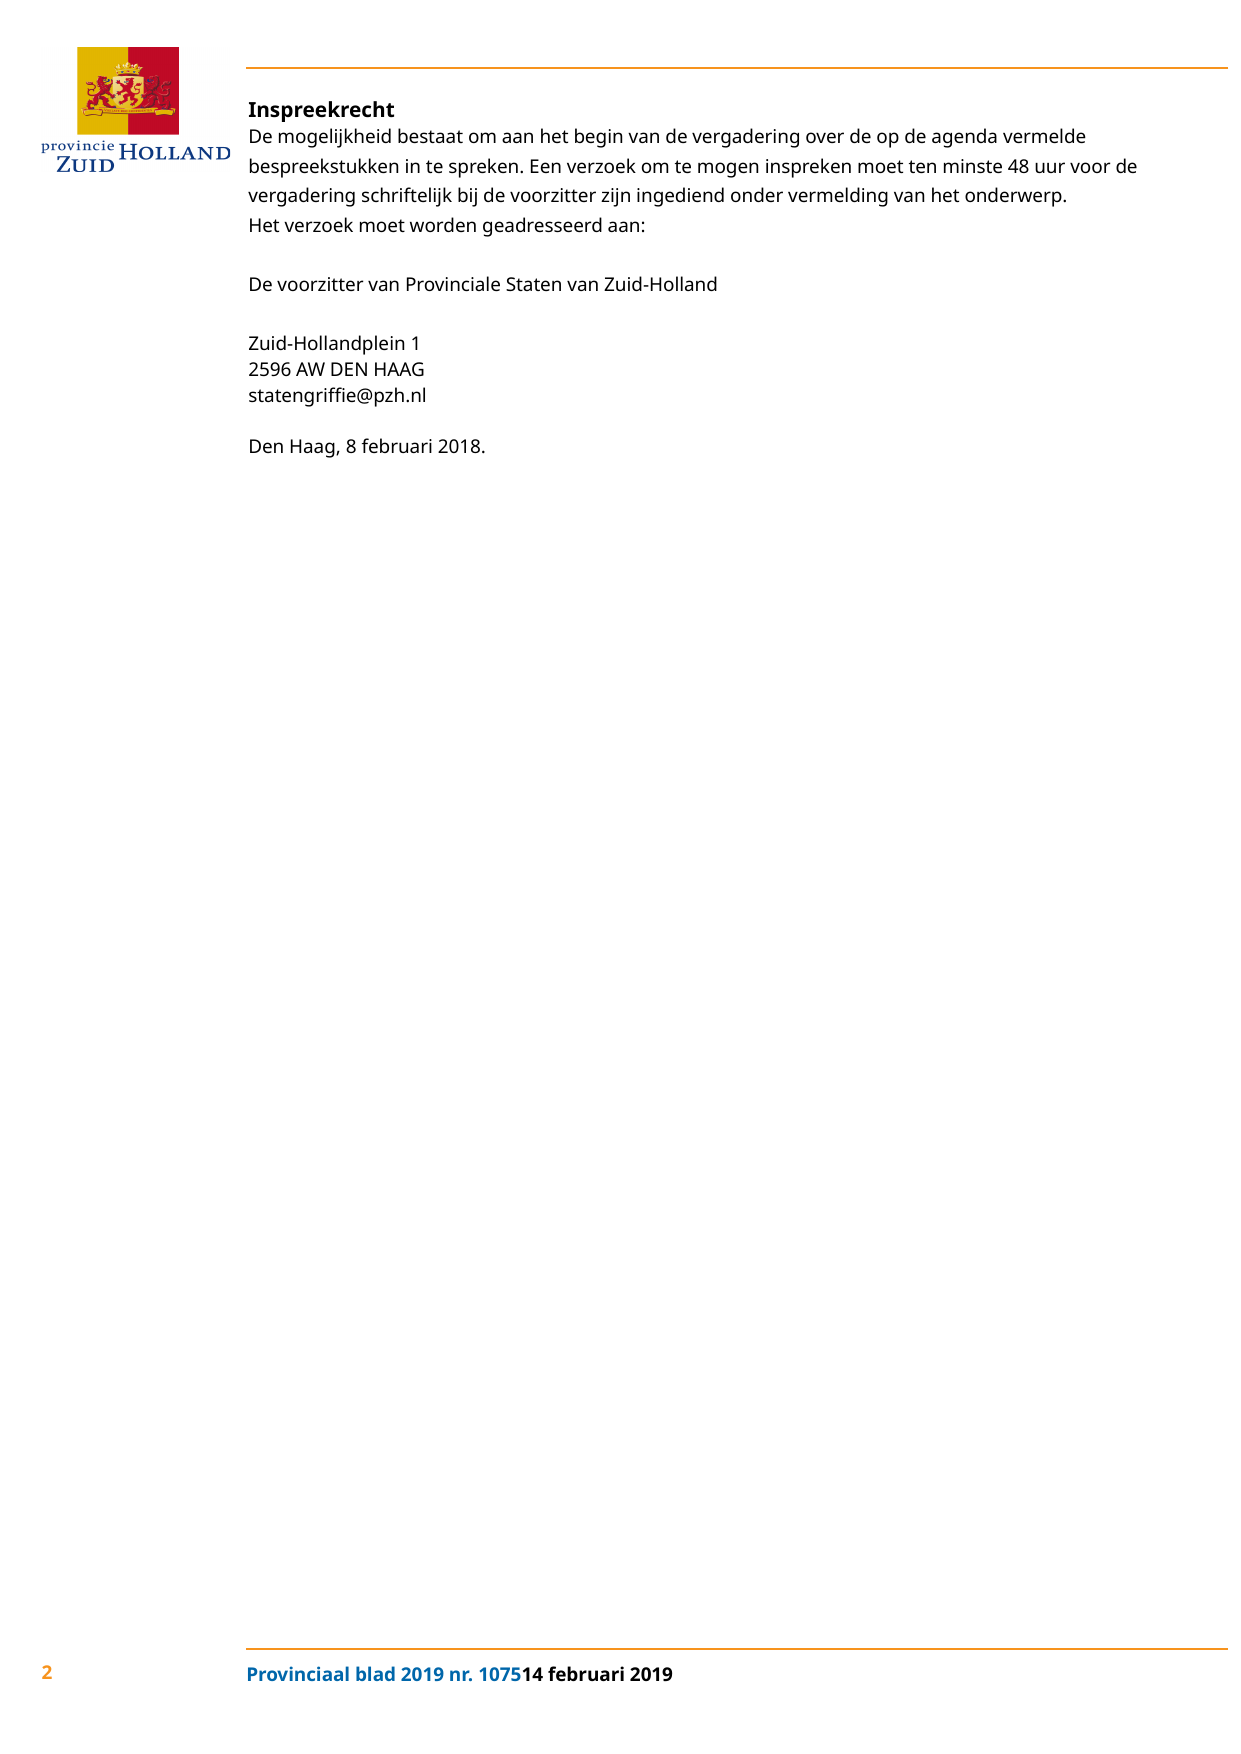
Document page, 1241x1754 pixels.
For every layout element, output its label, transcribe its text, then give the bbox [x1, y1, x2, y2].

text Het verzoek moet worden geadresseerd aan: [248, 212, 1152, 238]
text Zuid-Hollandplein 1 [248, 330, 1152, 356]
text De voorzitter van Provinciale Staten van Zuid-Holland [248, 271, 1152, 297]
text Den Haag, 8 februari 2018. [248, 433, 1152, 459]
text Inspreekrecht [248, 95, 1152, 123]
picture [41, 47, 231, 172]
text De mogelijkheid bestaat om aan het begin van de vergadering over de op de agenda vermelde bespreekstukken in te spreken. Een verzoek om te mogen inspreken moet ten minste 48 uur voor de vergadering schriftelijk bij de voorzitter zijn ingediend onder vermelding van het onderwerp. [248, 123, 1152, 208]
text statengriffie@pzh.nl [248, 382, 1152, 407]
text 2596 AW DEN HAAG [248, 356, 1152, 382]
